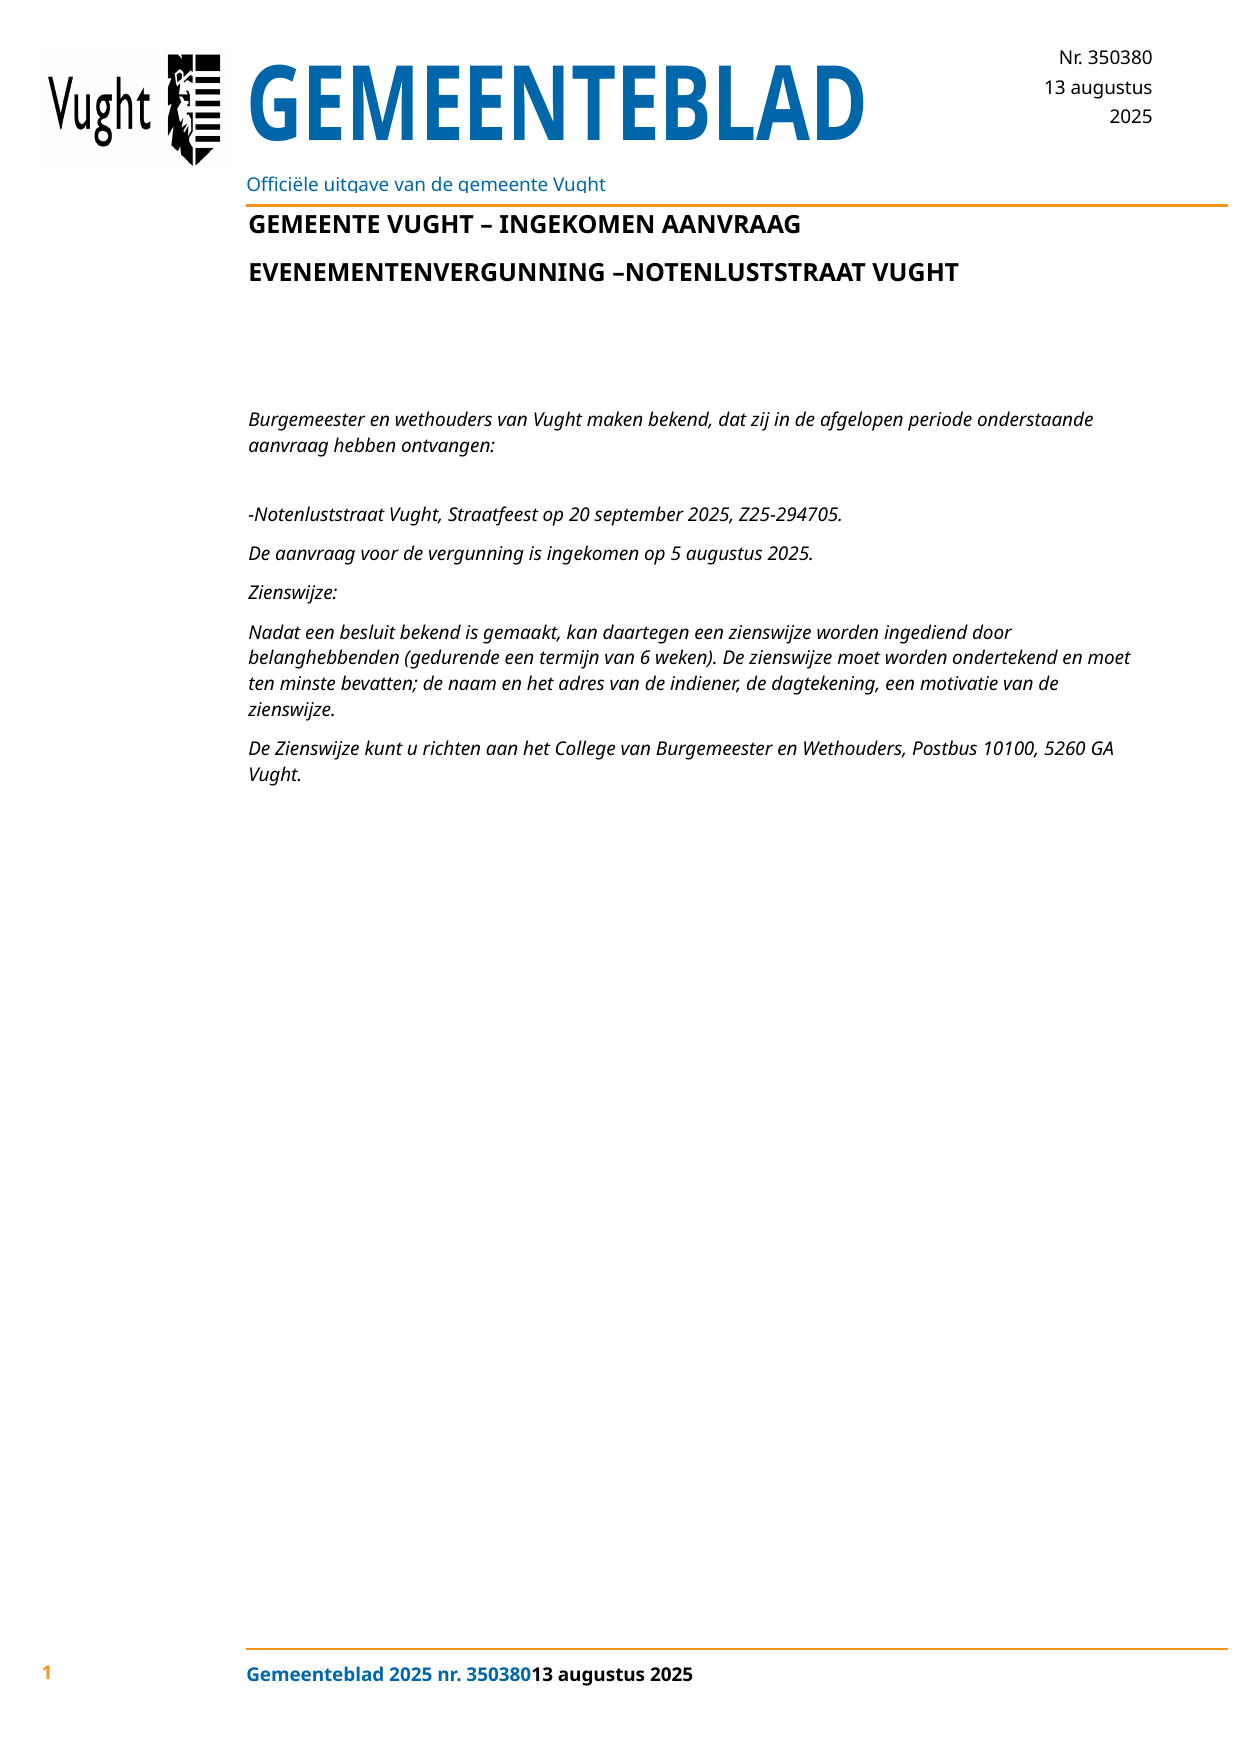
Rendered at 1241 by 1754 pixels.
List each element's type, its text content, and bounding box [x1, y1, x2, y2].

text Zienswijze: [248, 579, 1152, 605]
text Nadat een besluit bekend is gemaakt, kan daartegen een zienswijze worden ingediend door belanghebbenden (gedurende een termijn van 6 weken). De zienswijze moet worden ondertekend en moet ten minste bevatten; de naam en het adres van de indiener, de dagtekening, een motivatie van de zienswijze. [248, 619, 1152, 722]
text De Zienswijze kunt u richten aan het College van Burgemeester en Wethouders, Postbus 10100, 5260 GA Vught. [248, 735, 1152, 787]
text De aanvraag voor de vergunning is ingekomen op 5 augustus 2025. [248, 540, 1152, 566]
text Burgemeester en wethouders van Vught maken bekend, dat zij in de afgelopen periode onderstaande aanvraag hebben ontvangen: [248, 406, 1152, 458]
text -Notenluststraat Vught, Straatfeest op 20 september 2025, Z25-294705. [248, 501, 1152, 527]
picture [41, 47, 231, 172]
text GEMEENTE VUGHT – INGEKOMEN AANVRAAG EVENEMENTENVERGUNNING –NOTENLUSTSTRAAT VUGHT [248, 207, 1152, 288]
